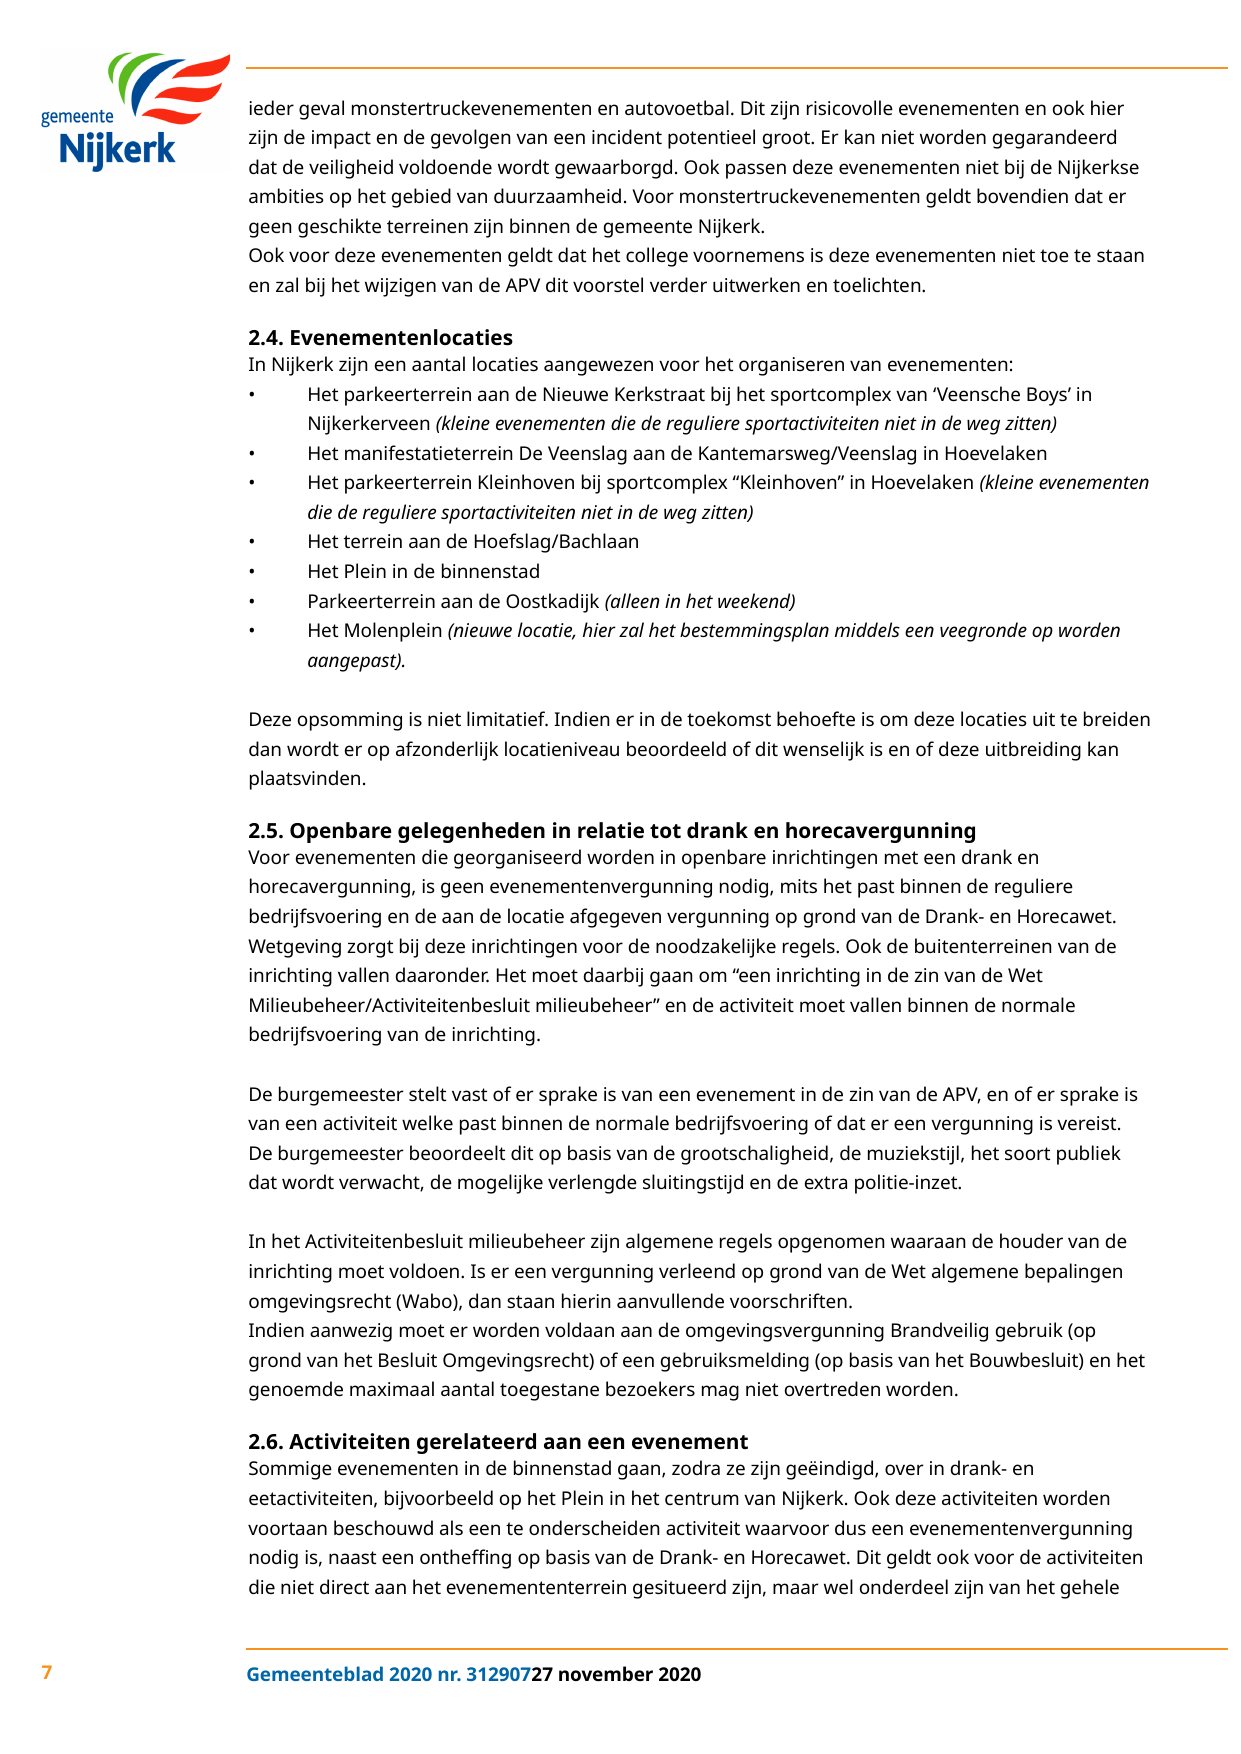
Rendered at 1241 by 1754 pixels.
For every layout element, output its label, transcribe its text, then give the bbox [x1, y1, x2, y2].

text ieder geval monstertruckevenementen en autovoetbal. Dit zijn risicovolle evenementen en ook hier zijn de impact en de gevolgen van een incident potentieel groot. Er kan niet worden gegarandeerd dat de veiligheid voldoende wordt gewaarborgd. Ook passen deze evenementen niet bij de Nijkerkse ambities op het gebied van duurzaamheid. Voor monstertruckevenementen geldt bovendien dat er geen geschikte terreinen zijn binnen de gemeente Nijkerk. [248, 95, 1152, 239]
list Het parkeerterrein Kleinhoven bij sportcomplex “Kleinhoven” in Hoevelaken (kleine evenementen die de reguliere sportactiviteiten niet in de weg zitten) [248, 469, 1152, 525]
list Het manifestatieterrein De Veenslag aan de Kantemarsweg/Veenslag in Hoevelaken [248, 440, 1152, 466]
list Het terrein aan de Hoefslag/Bachlaan [248, 529, 1152, 554]
text Deze opsomming is niet limitatief. Indien er in de toekomst behoefte is om deze locaties uit te breiden dan wordt er op afzonderlijk locatieniveau beoordeeld of dit wenselijk is en of deze uitbreiding kan plaatsvinden. [248, 706, 1152, 791]
text In het Activiteitenbesluit milieubeheer zijn algemene regels opgenomen waaraan de houder van de inrichting moet voldoen. Is er een vergunning verleend op grond van de Wet algemene bepalingen omgevingsrecht (Wabo), dan staan hierin aanvullende voorschriften. [248, 1229, 1152, 1314]
text Ook voor deze evenementen geldt dat het college voornemens is deze evenementen niet toe te staan en zal bij het wijzigen van de APV dit voorstel verder uitwerken en toelichten. [248, 243, 1152, 298]
list Het parkeerterrein aan de Nieuwe Kerkstraat bij het sportcomplex van ‘Veensche Boys’ in Nijkerkerveen (kleine evenementen die de reguliere sportactiviteiten niet in de weg zitten) [248, 381, 1152, 436]
text In Nijkerk zijn een aantal locaties aangewezen voor het organiseren van evenementen: [248, 351, 1152, 377]
text 2.5. Openbare gelegenheden in relatie tot drank en horecavergunning [248, 816, 1152, 844]
text Sommige evenementen in de binnenstad gaan, zodra ze zijn geëindigd, over in drank- en eetactiviteiten, bijvoorbeeld op het Plein in het centrum van Nijkerk. Ook deze activiteiten worden voortaan beschouwd als een te onderscheiden activiteit waarvoor dus een evenementenvergunning nodig is, naast een ontheffing op basis van de Drank- en Horecawet. Dit geldt ook voor de activiteiten die niet direct aan het evenemententerrein gesitueerd zijn, maar wel onderdeel zijn van het gehele [248, 1456, 1152, 1599]
text 2.4. Evenementenlocaties [248, 323, 1152, 351]
picture [41, 47, 231, 172]
text De burgemeester beoordeelt dit op basis van de grootschaligheid, de muziekstijl, het soort publiek dat wordt verwacht, de mogelijke verlengde sluitingstijd en de extra politie-inzet. [248, 1140, 1152, 1195]
text De burgemeester stelt vast of er sprake is van een evenement in de zin van de APV, en of er sprake is van een activiteit welke past binnen de normale bedrijfsvoering of dat er een vergunning is vereist. [248, 1081, 1152, 1136]
text Indien aanwezig moet er worden voldaan aan de omgevingsvergunning Brandveilig gebruik (op grond van het Besluit Omgevingsrecht) of een gebruiksmelding (op basis van het Bouwbesluit) en het genoemde maximaal aantal toegestane bezoekers mag niet overtreden worden. [248, 1317, 1152, 1402]
list Parkeerterrein aan de Oostkadijk (alleen in het weekend) [248, 588, 1152, 613]
list Het Molenplein (nieuwe locatie, hier zal het bestemmingsplan middels een veegronde op worden aangepast). [248, 617, 1152, 673]
list Het Plein in de binnenstad [248, 558, 1152, 584]
text Voor evenementen die georganiseerd worden in openbare inrichtingen met een drank en horecavergunning, is geen evenementenvergunning nodig, mits het past binnen de reguliere bedrijfsvoering en de aan de locatie afgegeven vergunning op grond van de Drank- en Horecawet. Wetgeving zorgt bij deze inrichtingen voor de noodzakelijke regels. Ook de buitenterreinen van de inrichting vallen daaronder. Het moet daarbij gaan om “een inrichting in de zin van de Wet Milieubeheer/Activiteitenbesluit milieubeheer” en de activiteit moet vallen binnen de normale bedrijfsvoering van de inrichting. [248, 844, 1152, 1047]
text 2.6. Activiteiten gerelateerd aan een evenement [248, 1427, 1152, 1456]
